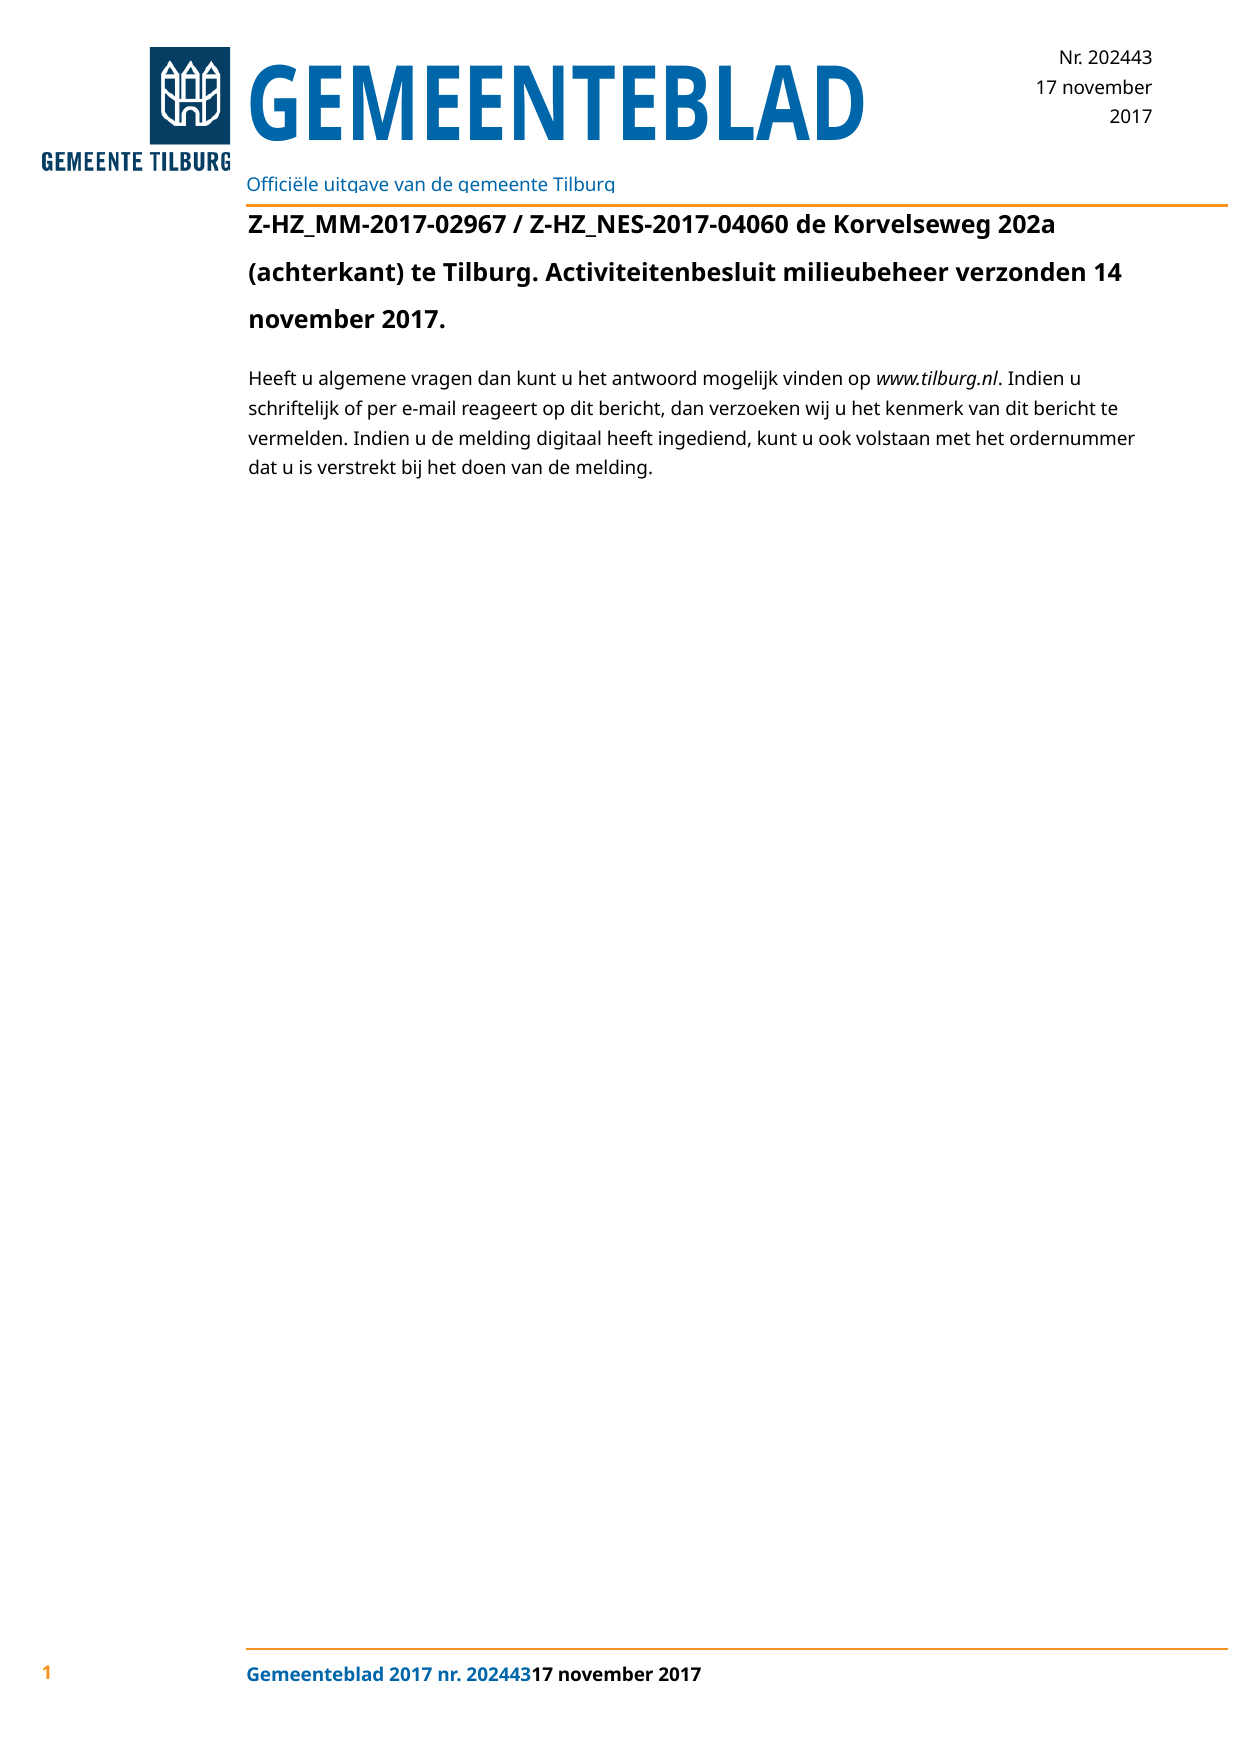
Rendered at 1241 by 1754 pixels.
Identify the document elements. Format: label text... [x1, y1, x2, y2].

text Z-HZ_MM-2017-02967 / Z-HZ_NES-2017-04060 de Korvelseweg 202a (achterkant) te Tilburg. Activiteitenbesluit milieubeheer verzonden 14 november 2017. [248, 207, 1152, 336]
picture [41, 47, 231, 172]
text Heeft u algemene vragen dan kunt u het antwoord mogelijk vinden op www.tilburg.nl. Indien u schriftelijk of per e-mail reageert op dit bericht, dan verzoeken wij u het kenmerk van dit bericht te vermelden. Indien u de melding digitaal heeft ingediend, kunt u ook volstaan met het ordernummer dat u is verstrekt bij het doen van de melding. [248, 366, 1152, 480]
